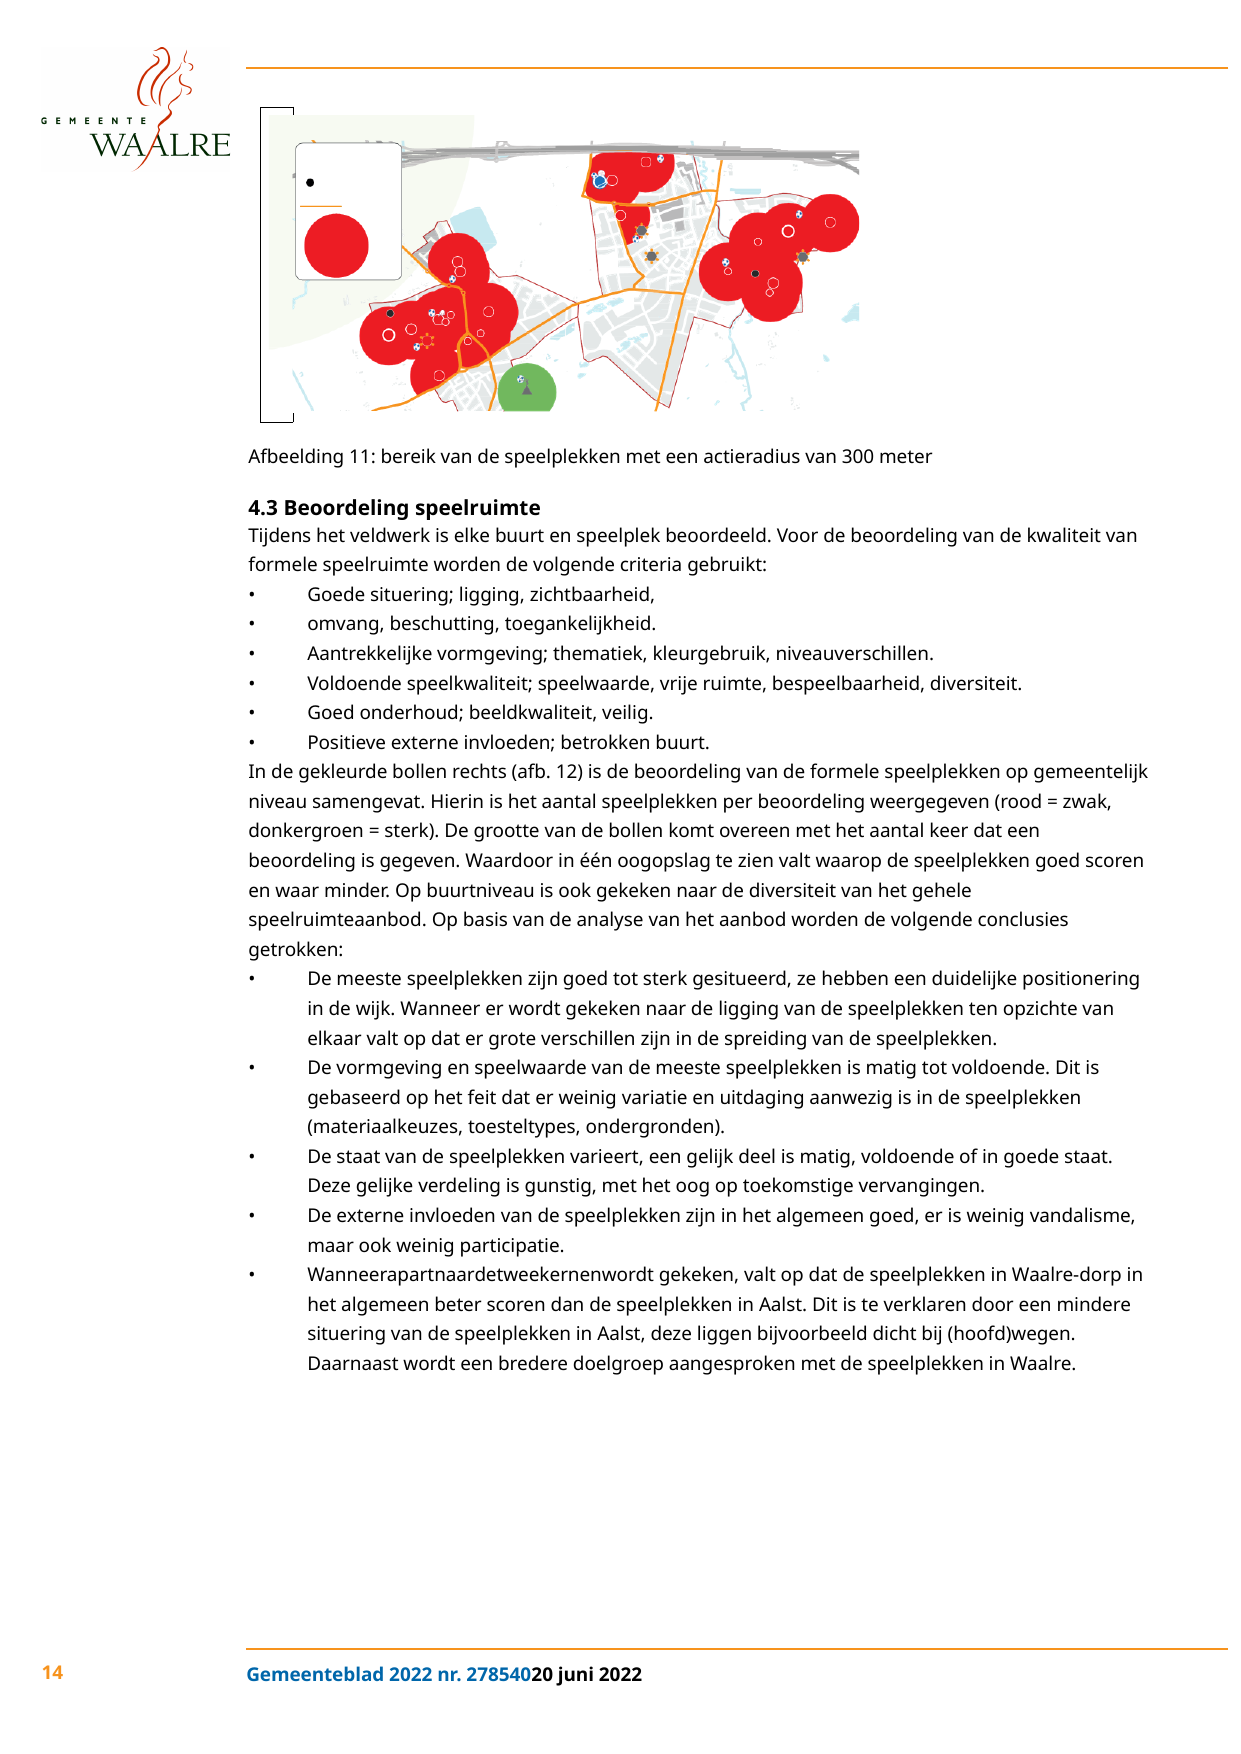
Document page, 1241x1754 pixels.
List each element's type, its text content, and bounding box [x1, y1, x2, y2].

list Goed onderhoud; beeldkwaliteit, veilig. [248, 699, 1152, 725]
list Aantrekkelijke vormgeving; thematiek, kleurgebruik, niveauverschillen. [248, 640, 1152, 666]
list Wanneerapartnaardetweekernenwordt gekeken, valt op dat de speelplekken in Waalre-dorp in het algemeen beter scoren dan de speelplekken in Aalst. Dit is te verklaren door een mindere situering van de speelplekken in Aalst, deze liggen bijvoorbeeld dicht bij (hoofd)wegen. Daarnaast wordt een bredere doelgroep aangesproken met de speelplekken in Waalre. [248, 1261, 1152, 1376]
list De vormgeving en speelwaarde van de meeste speelplekken is matig tot voldoende. Dit is gebaseerd op het feit dat er weinig variatie en uitdaging aanwezig is in de speelplekken (materiaalkeuzes, toesteltypes, ondergronden). [248, 1054, 1152, 1139]
list Goede situering; ligging, zichtbaarheid, [248, 581, 1152, 607]
text 4.3 Beoordeling speelruimte [248, 493, 1152, 522]
list De meeste speelplekken zijn goed tot sterk gesitueerd, ze hebben een duidelijke positionering in de wijk. Wanneer er wordt gekeken naar de ligging van de speelplekken ten opzichte van elkaar valt op dat er grote verschillen zijn in de spreiding van de speelplekken. [248, 966, 1152, 1051]
text Afbeelding 11: bereik van de speelplekken met een actieradius van 300 meter [248, 443, 1152, 469]
text Tijdens het veldwerk is elke buurt en speelplek beoordeeld. Voor de beoordeling van de kwaliteit van formele speelruimte worden de volgende criteria gebruikt: [248, 522, 1152, 577]
text In de gekleurde bollen rechts (afb. 12) is de beoordeling van de formele speelplekken op gemeentelijk niveau samengevat. Hierin is het aantal speelplekken per beoordeling weergegeven (rood = zwak, donkergroen = sterk). De grootte van de bollen komt overeen met het aantal keer dat een beoordeling is gegeven. Waardoor in één oogopslag te zien valt waarop de speelplekken goed scoren en waar minder. Op buurtniveau is ook gekeken naar de diversiteit van het gehele speelruimteaanbod. Op basis van de analyse van het aanbod worden de volgende conclusies getrokken: [248, 758, 1152, 962]
list De staat van de speelplekken varieert, een gelijk deel is matig, voldoende of in goede staat. Deze gelijke verdeling is gunstig, met het oog op toekomstige vervangingen. [248, 1143, 1152, 1198]
list omvang, beschutting, toegankelijkheid. [248, 611, 1152, 636]
list De externe invloeden van de speelplekken zijn in het algemeen goed, er is weinig vandalisme, maar ook weinig participatie. [248, 1202, 1152, 1258]
picture [268, 115, 860, 413]
list Voldoende speelkwaliteit; speelwaarde, vrije ruimte, bespeelbaarheid, diversiteit. [248, 670, 1152, 696]
picture [41, 47, 231, 172]
list Positieve externe invloeden; betrokken buurt. [248, 729, 1152, 755]
